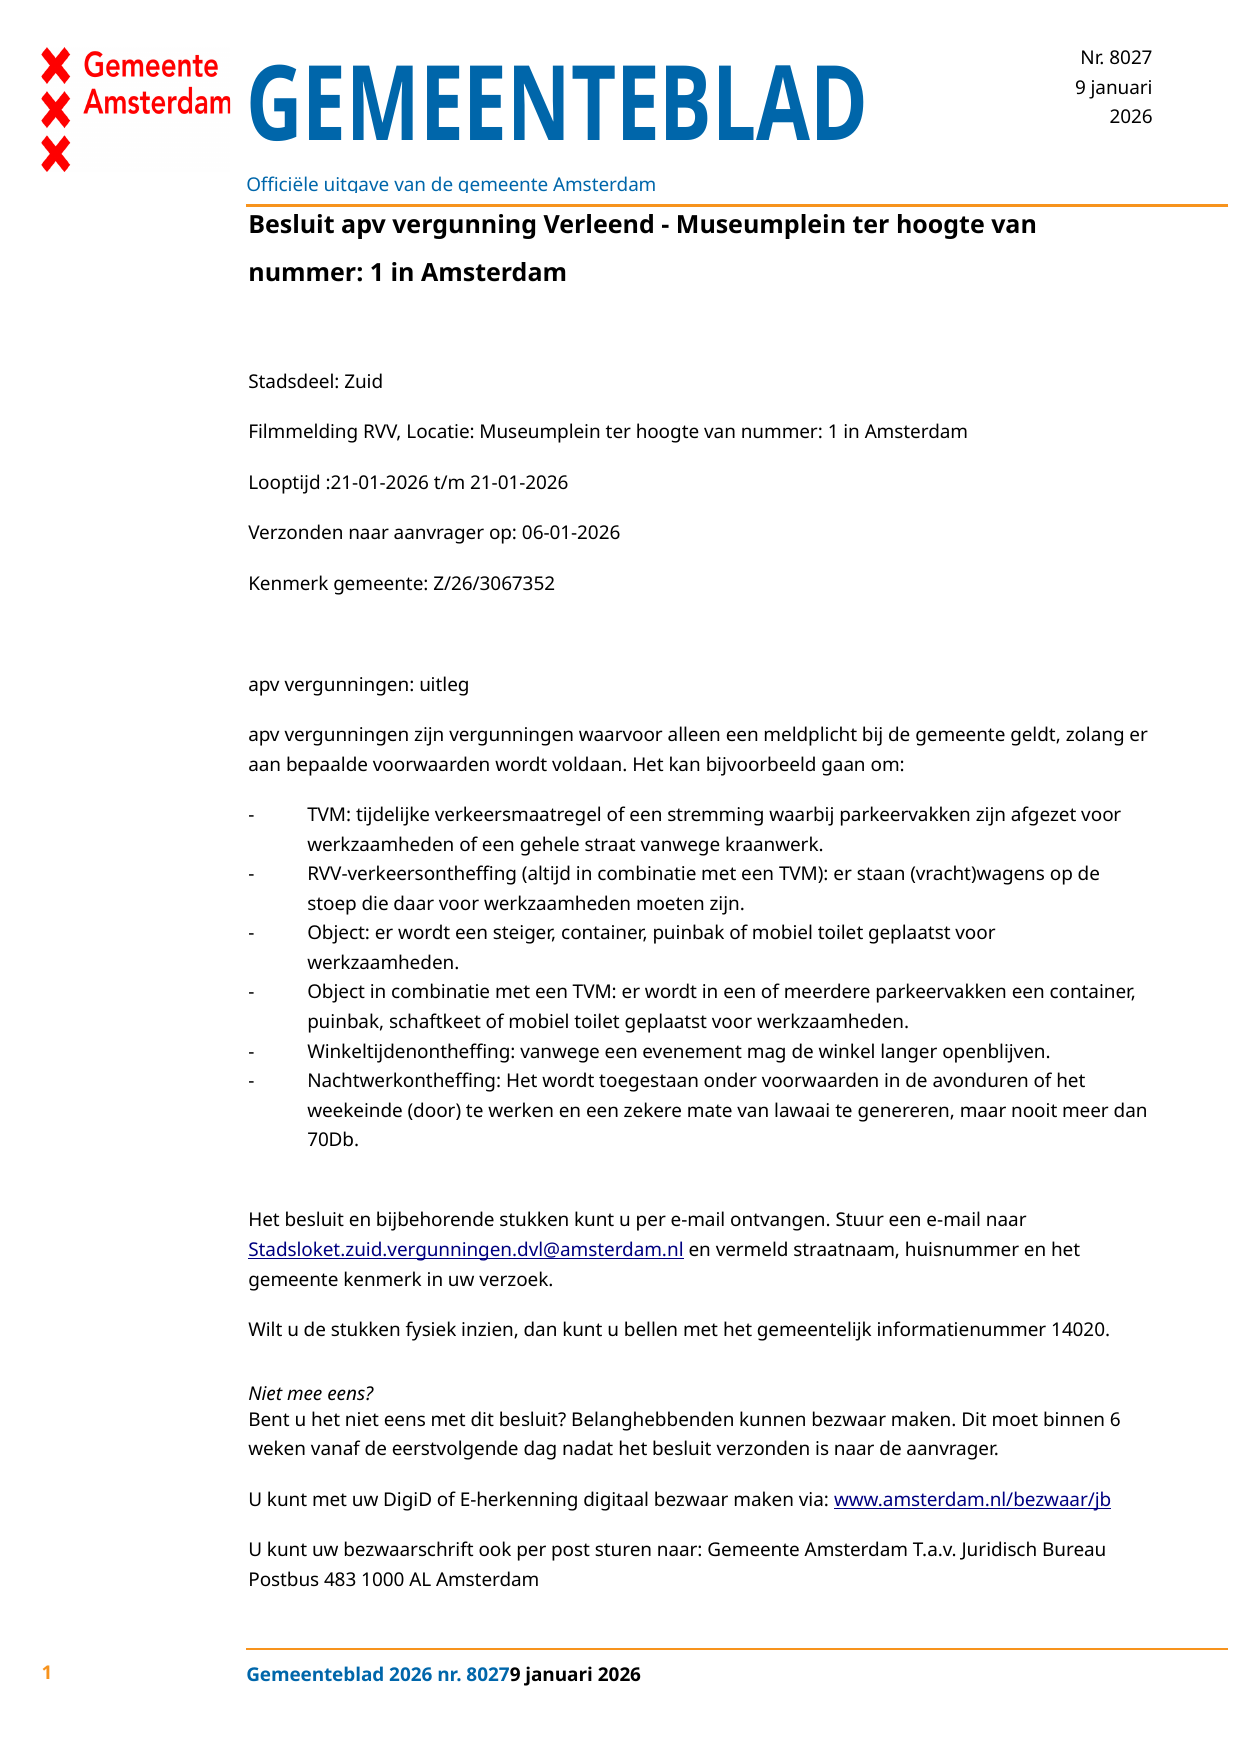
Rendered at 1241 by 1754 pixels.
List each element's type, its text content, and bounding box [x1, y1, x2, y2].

list RVV-verkeersontheffing (altijd in combinatie met een TVM): er staan (vracht)wagens op de stoep die daar voor werkzaamheden moeten zijn. [248, 860, 1152, 916]
text apv vergunningen: uitleg [248, 671, 1152, 697]
text Het besluit en bijbehorende stukken kunt u per e-mail ontvangen. Stuur een e-mail naar Stadsloket.zuid.vergunningen.dvl@amsterdam.nl en vermeld straatnaam, huisnummer en het gemeente kenmerk in uw verzoek. [248, 1207, 1152, 1292]
picture [41, 47, 231, 172]
text Bent u het niet eens met dit besluit? Belanghebbenden kunnen bezwaar maken. Dit moet binnen 6 weken vanaf de eerstvolgende dag nadat het besluit verzonden is naar de aanvrager. [248, 1406, 1152, 1461]
text Besluit apv vergunning Verleend - Museumplein ter hoogte van nummer: 1 in Amsterdam [248, 207, 1152, 288]
text U kunt uw bezwaarschrift ook per post sturen naar: Gemeente Amsterdam T.a.v. Juridisch Bureau Postbus 483 1000 AL Amsterdam [248, 1536, 1152, 1592]
text Stadsdeel: Zuid [248, 368, 1152, 394]
text apv vergunningen zijn vergunningen waarvoor alleen een meldplicht bij de gemeente geldt, zolang er aan bepaalde voorwaarden wordt voldaan. Het kan bijvoorbeeld gaan om: [248, 721, 1152, 777]
text Niet mee eens? [248, 1380, 1152, 1406]
text Kenmerk gemeente: Z/26/3067352 [248, 570, 1152, 596]
text Filmmelding RVV, Locatie: Museumplein ter hoogte van nummer: 1 in Amsterdam [248, 419, 1152, 444]
text Verzonden naar aanvrager op: 06-01-2026 [248, 519, 1152, 545]
text U kunt met uw DigiD of E-herkenning digitaal bezwaar maken via: www.amsterdam.nl/bezwaar/jb [248, 1486, 1152, 1512]
text Wilt u de stukken fysiek inzien, dan kunt u bellen met het gemeentelijk informatienummer 14020. [248, 1316, 1152, 1342]
list TVM: tijdelijke verkeersmaatregel of een stremming waarbij parkeervakken zijn afgezet voor werkzaamheden of een gehele straat vanwege kraanwerk. [248, 801, 1152, 857]
text Looptijd :21-01-2026 t/m 21-01-2026 [248, 469, 1152, 495]
list Object: er wordt een steiger, container, puinbak of mobiel toilet geplaatst voor werkzaamheden. [248, 919, 1152, 975]
list Nachtwerkontheffing: Het wordt toegestaan onder voorwaarden in de avonduren of het weekeinde (door) te werken en een zekere mate van lawaai te genereren, maar nooit meer dan 70Db. [248, 1067, 1152, 1152]
list Object in combinatie met een TVM: er wordt in een of meerdere parkeervakken een container, puinbak, schaftkeet of mobiel toilet geplaatst voor werkzaamheden. [248, 979, 1152, 1034]
list Winkeltijdenontheffing: vanwege een evenement mag de winkel langer openblijven. [248, 1038, 1152, 1064]
